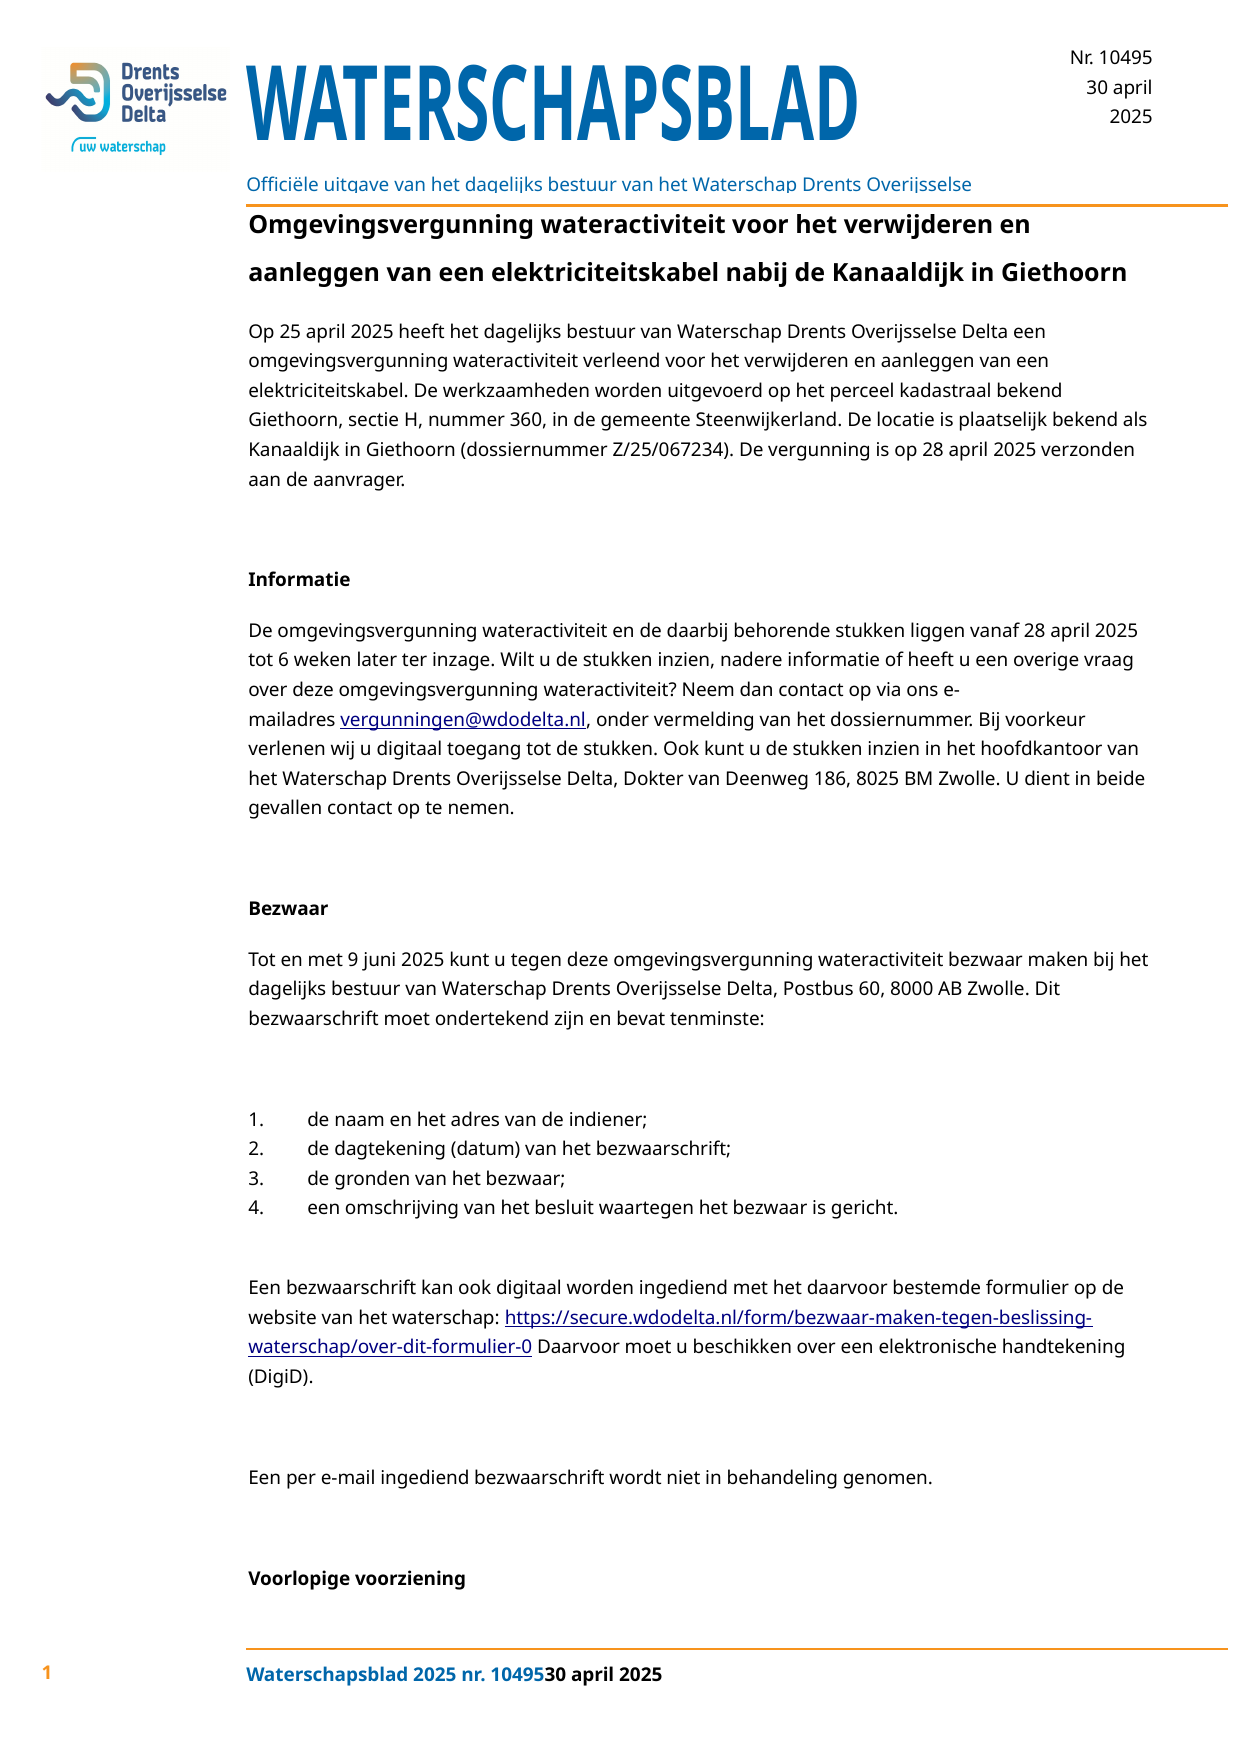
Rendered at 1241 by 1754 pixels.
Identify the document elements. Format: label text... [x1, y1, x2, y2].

text Bezwaar [248, 895, 1152, 921]
text Omgevingsvergunning wateractiviteit voor het verwijderen en aanleggen van een elektriciteitskabel nabij de Kanaaldijk in Giethoorn [248, 207, 1152, 288]
text Informatie [248, 567, 1152, 592]
text Een bezwaarschrift kan ook digitaal worden ingediend met het daarvoor bestemde formulier op de website van het waterschap: https://secure.wdodelta.nl/form/bezwaar-maken-tegen-beslissing-waterschap/over-dit-formulier-0 Daarvoor moet u beschikken over een elektronische handtekening (DigiD). [248, 1274, 1152, 1389]
text De omgevingsvergunning wateractiviteit en de daarbij behorende stukken liggen vanaf 28 april 2025 tot 6 weken later ter inzage. Wilt u de stukken inzien, nadere informatie of heeft u een overige vraag over deze omgevingsvergunning wateractiviteit? Neem dan contact op via ons e-mailadres vergunningen@wdodelta.nl, onder vermelding van het dossiernummer. Bij voorkeur verlenen wij u digitaal toegang tot de stukken. Ook kunt u de stukken inzien in het hoofdkantoor van het Waterschap Drents Overijsselse Delta, Dokter van Deenweg 186, 8025 BM Zwolle. U dient in beide gevallen contact op te nemen. [248, 617, 1152, 820]
text Op 25 april 2025 heeft het dagelijks bestuur van Waterschap Drents Overijsselse Delta een omgevingsvergunning wateractiviteit verleend voor het verwijderen en aanleggen van een elektriciteitskabel. De werkzaamheden worden uitgevoerd op het perceel kadastraal bekend Giethoorn, sectie H, nummer 360, in de gemeente Steenwijkerland. De locatie is plaatselijk bekend als Kanaaldijk in Giethoorn (dossiernummer Z/25/067234). De vergunning is op 28 april 2025 verzonden aan de aanvrager. [248, 318, 1152, 492]
list de gronden van het bezwaar; [248, 1165, 1152, 1191]
text Voorlopige voorziening [248, 1565, 1152, 1591]
list de naam en het adres van de indiener; [248, 1106, 1152, 1132]
list een omschrijving van het besluit waartegen het bezwaar is gericht. [248, 1194, 1152, 1220]
text Een per e-mail ingediend bezwaarschrift wordt niet in behandeling genomen. [248, 1464, 1152, 1490]
picture [41, 47, 231, 172]
list de dagtekening (datum) van het bezwaarschrift; [248, 1135, 1152, 1161]
text Tot en met 9 juni 2025 kunt u tegen deze omgevingsvergunning wateractiviteit bezwaar maken bij het dagelijks bestuur van Waterschap Drents Overijsselse Delta, Postbus 60, 8000 AB Zwolle. Dit bezwaarschrift moet ondertekend zijn en bevat tenminste: [248, 946, 1152, 1031]
